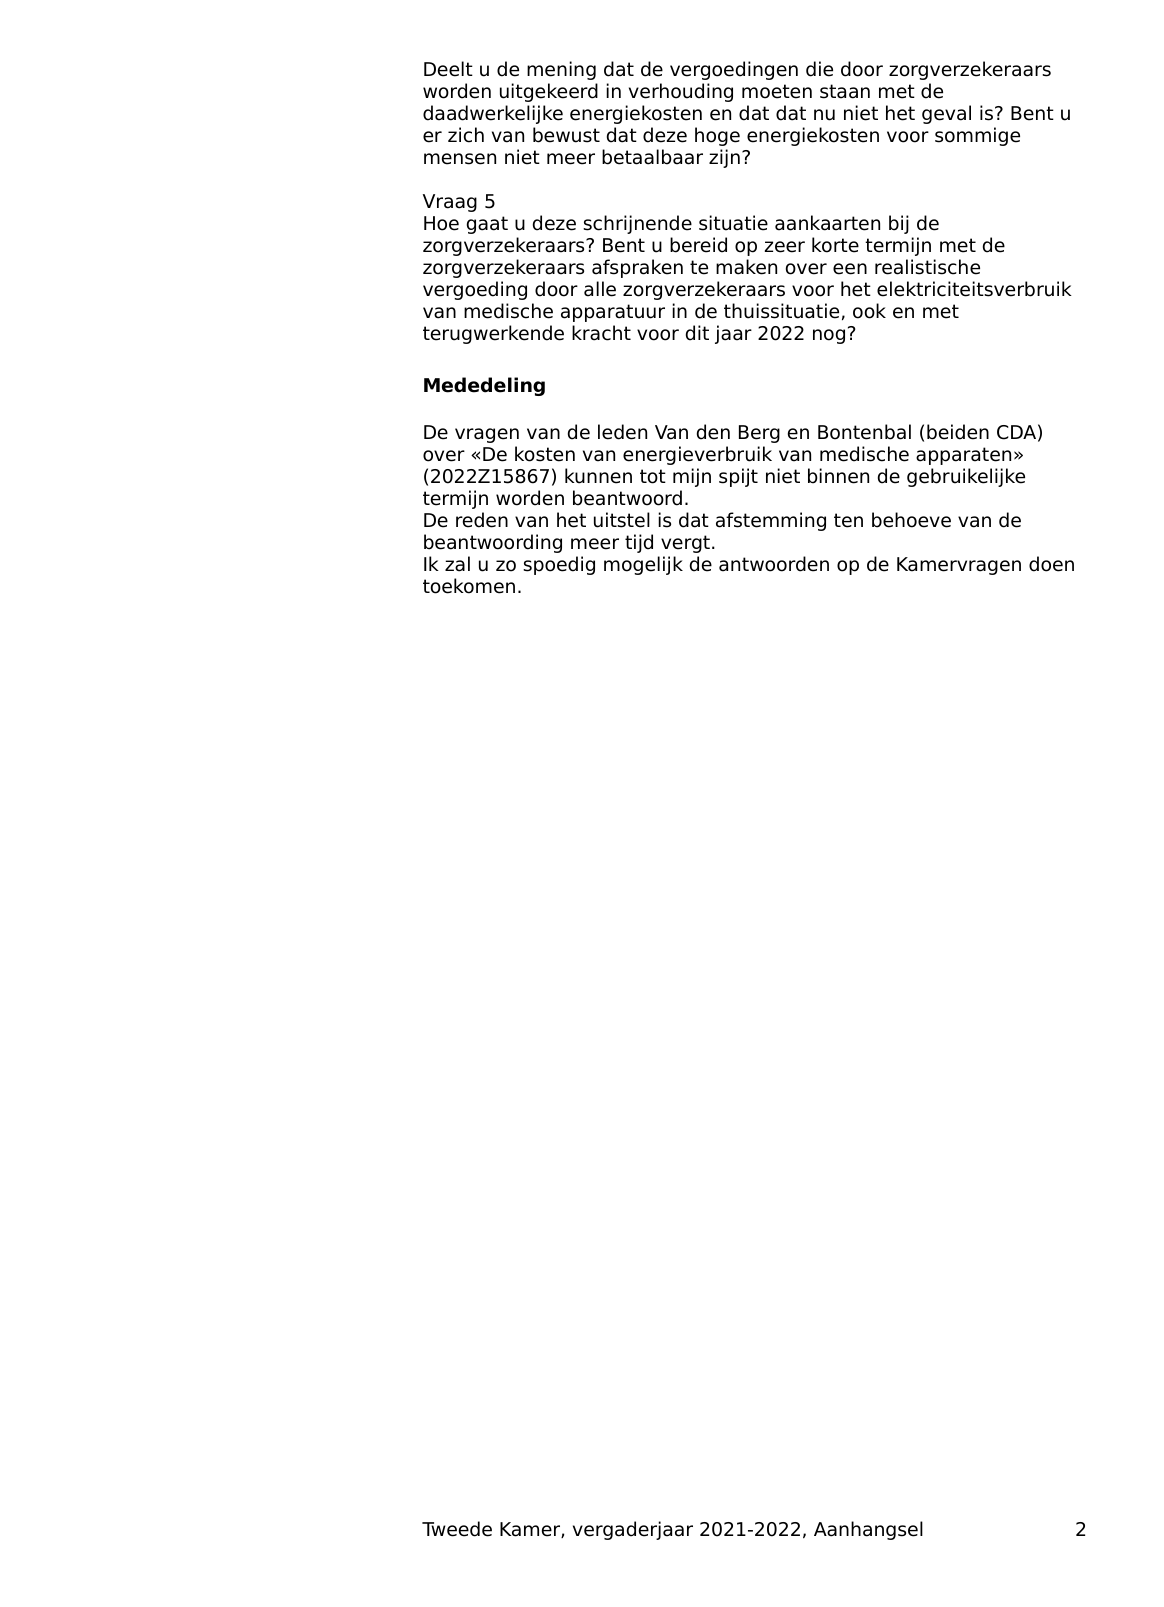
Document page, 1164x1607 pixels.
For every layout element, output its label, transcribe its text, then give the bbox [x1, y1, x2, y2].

text Hoe gaat u deze schrijnende situatie aankaarten bij de zorgverzekeraars? Bent u bereid op zeer korte termijn met de zorgverzekeraars afspraken te maken over een realistische vergoeding door alle zorgverzekeraars voor het elektriciteitsverbruik van medische apparatuur in de thuissituatie, ook en met terugwerkende kracht voor dit jaar 2022 nog? [422, 213, 1087, 345]
text Deelt u de mening dat de vergoedingen die door zorgverzekeraars worden uitgekeerd in verhouding moeten staan met de daadwerkelijke energiekosten en dat dat nu niet het geval is? Bent u er zich van bewust dat deze hoge energiekosten voor sommige mensen niet meer betaalbaar zijn? [422, 59, 1087, 169]
text Vraag 5 [422, 191, 1087, 213]
text De reden van het uitstel is dat afstemming ten behoeve van de beantwoording meer tijd vergt. [422, 510, 1087, 554]
text De vragen van de leden Van den Berg en Bontenbal (beiden CDA) over «De kosten van energieverbruik van medische apparaten» (2022Z15867) kunnen tot mijn spijt niet binnen de gebruikelijke termijn worden beantwoord. [422, 422, 1087, 510]
subtitle Mededeling [422, 375, 1087, 397]
text Ik zal u zo spoedig mogelijk de antwoorden op de Kamervragen doen toekomen. [422, 554, 1087, 598]
